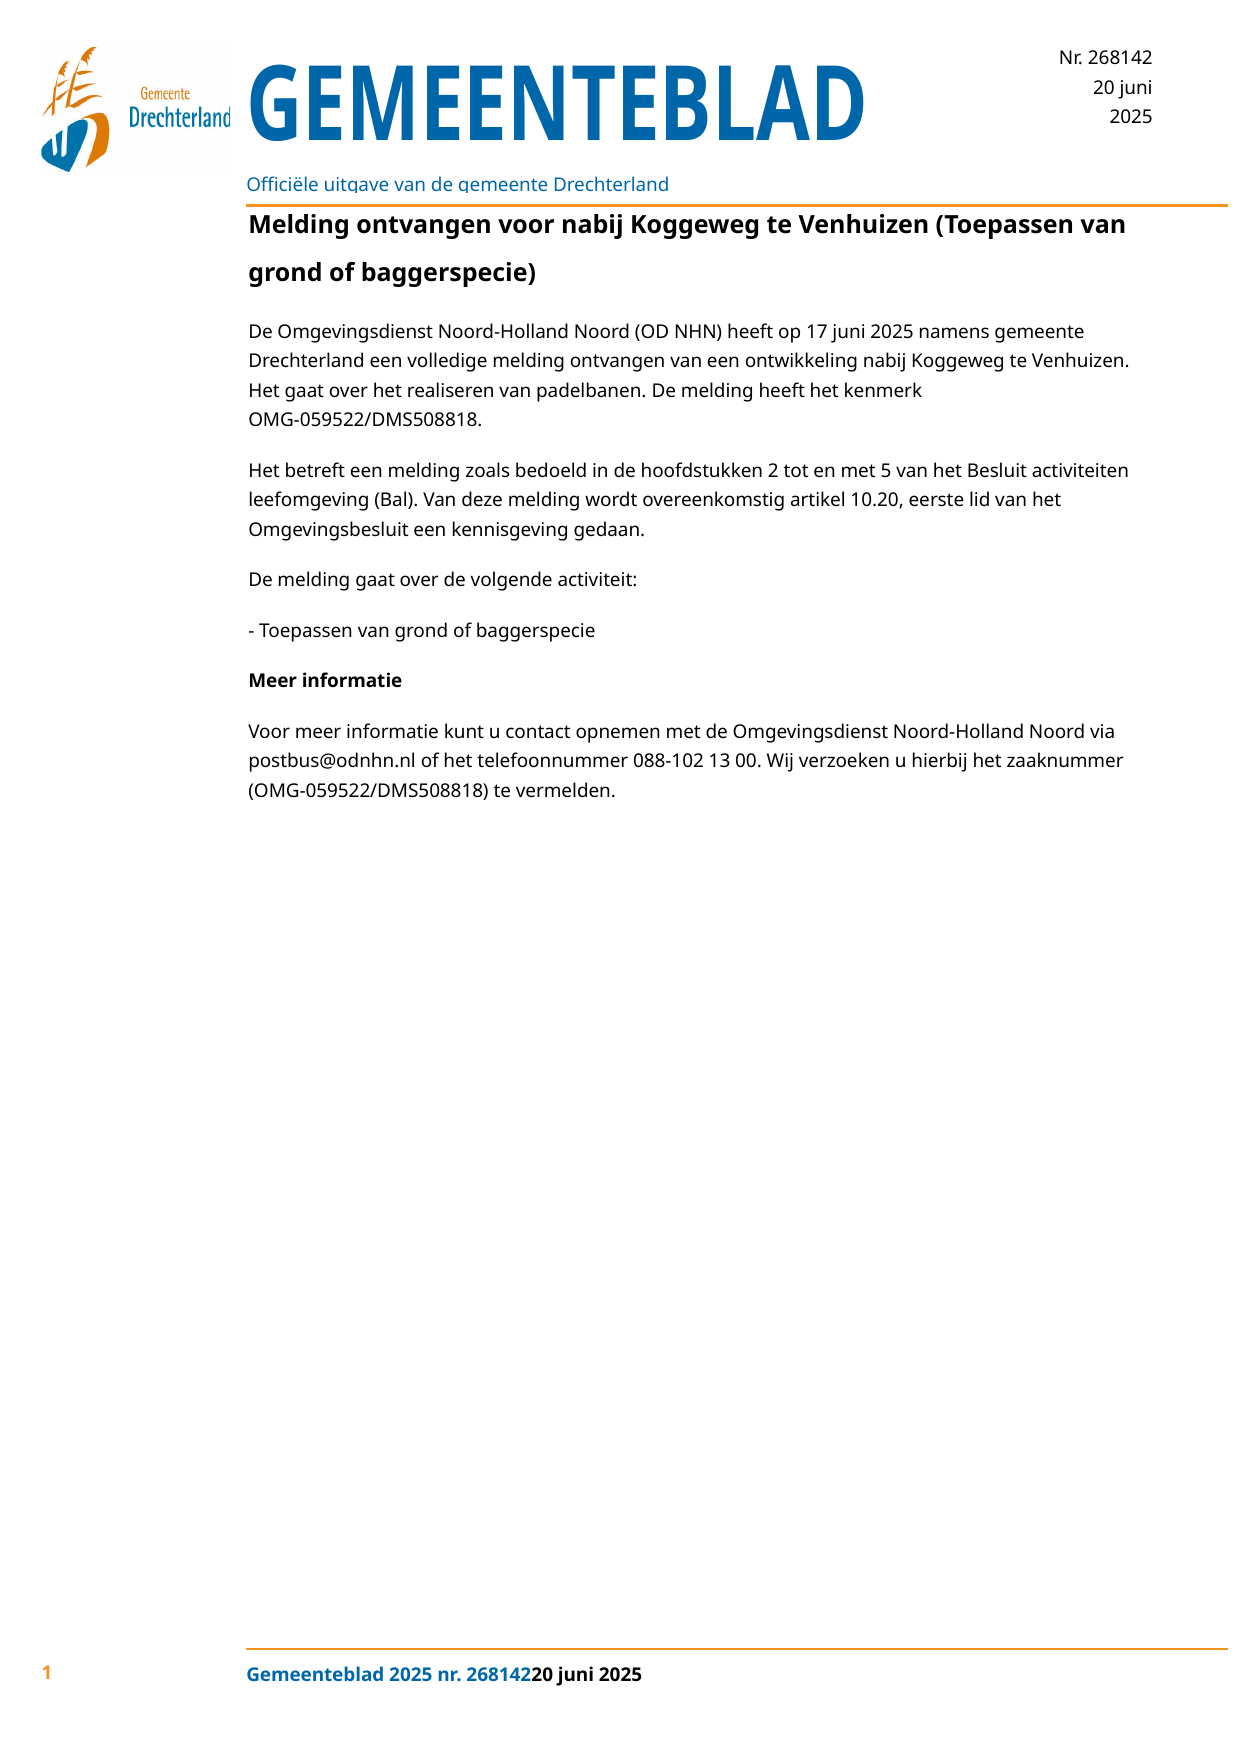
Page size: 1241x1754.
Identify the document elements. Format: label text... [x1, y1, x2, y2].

picture [41, 158, 64, 172]
text Voor meer informatie kunt u contact opnemen met de Omgevingsdienst Noord-Holland Noord via postbus@odnhn.nl of het telefoonnummer 088-102 13 00. Wij verzoeken u hierbij het zaaknummer (OMG-059522/DMS508818) te vermelden. [248, 718, 1152, 803]
picture [226, 115, 231, 124]
text De melding gaat over de volgende activiteit: [248, 567, 1152, 592]
text - Toepassen van grond of baggerspecie [248, 617, 1152, 643]
text Het betreft een melding zoals bedoeld in de hoofdstukken 2 tot en met 5 van het Besluit activiteiten leefomgeving (Bal). Van deze melding wordt overeenkomstig artikel 10.20, eerste lid van het Omgevingsbesluit een kennisgeving gedaan. [248, 457, 1152, 542]
text Melding ontvangen voor nabij Koggeweg te Venhuizen (Toepassen van grond of baggerspecie) [248, 207, 1152, 288]
picture [41, 47, 231, 172]
text Meer informatie [248, 667, 1152, 693]
text De Omgevingsdienst Noord-Holland Noord (OD NHN) heeft op 17 juni 2025 namens gemeente Drechterland een volledige melding ontvangen van een ontwikkeling nabij Koggeweg te Venhuizen. Het gaat over het realiseren van padelbanen. De melding heeft het kenmerk OMG-059522/DMS508818. [248, 318, 1152, 432]
